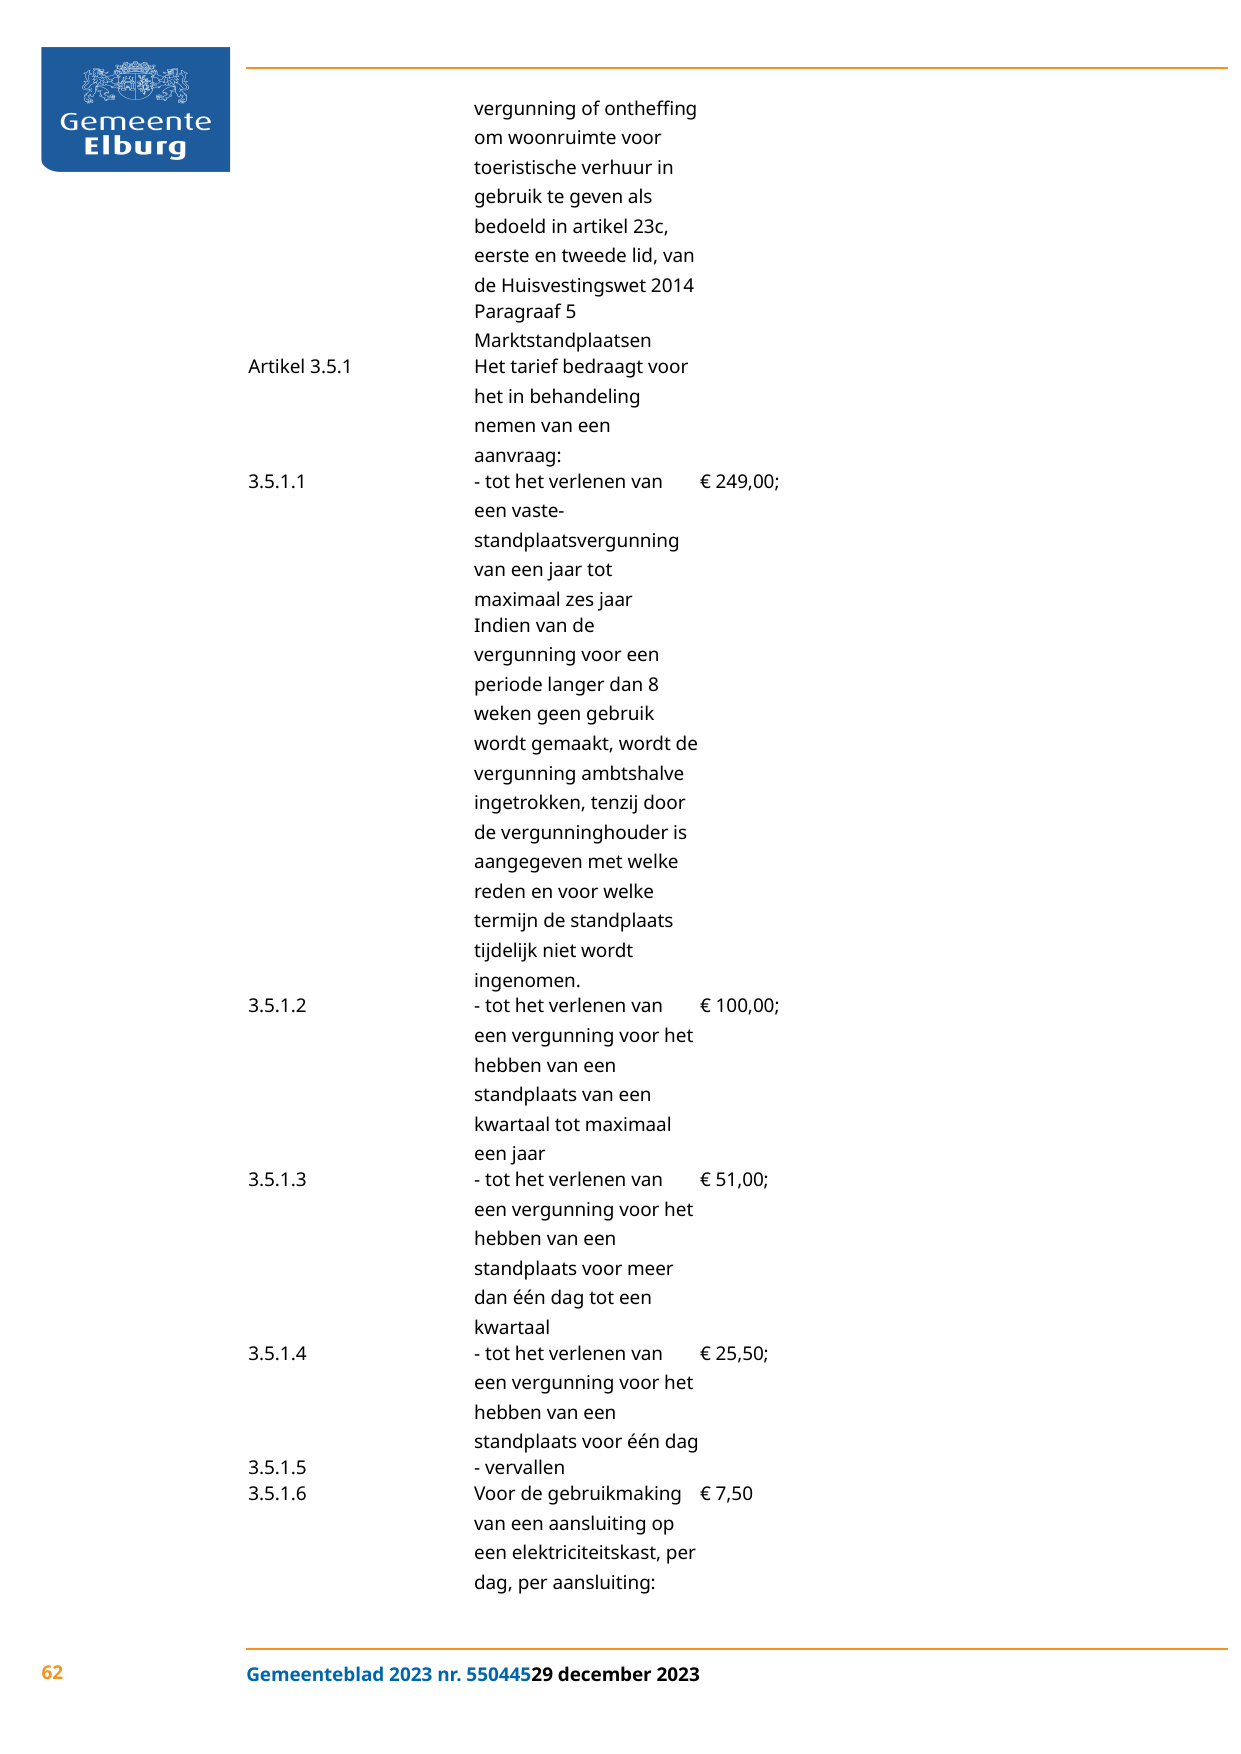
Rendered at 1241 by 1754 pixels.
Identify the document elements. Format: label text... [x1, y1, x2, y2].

table_cell € 100,00; [700, 993, 926, 1166]
table_cell Voor de gebruikmaking van een aansluiting op een elektriciteitskast, per dag, per aansluiting: [474, 1480, 700, 1594]
table_cell - vervallen [474, 1454, 700, 1480]
table_cell Indien van de vergunning voor een periode langer dan 8 weken geen gebruik wordt gemaakt, wordt de vergunning ambtshalve ingetrokken, tenzij door de vergunninghouder is aangegeven met welke reden en voor welke termijn de standplaats tijdelijk niet wordt ingenomen. [474, 612, 700, 993]
table_cell 3.5.1.1 [248, 468, 474, 993]
table_cell [700, 353, 926, 468]
table_cell - tot het verlenen van een vergunning voor het hebben van een standplaats van een kwartaal tot maximaal een jaar [474, 993, 700, 1166]
table_cell 3.5.1.2 [248, 993, 474, 1166]
table_cell € 249,00; [700, 468, 926, 612]
table_cell [700, 612, 926, 993]
table_cell 3.5.1.3 [248, 1166, 474, 1340]
table_cell 3.5.1.6 [248, 1480, 474, 1594]
table_cell € 51,00; [700, 1166, 926, 1340]
table_cell [248, 298, 474, 353]
table_cell [700, 1454, 926, 1480]
table_cell - tot het verlenen van een vergunning voor het hebben van een standplaats voor meer dan één dag tot een kwartaal [474, 1166, 700, 1340]
table_cell Paragraaf 5 Marktstandplaatsen [474, 298, 700, 353]
table_cell 3.5.1.4 [248, 1340, 474, 1454]
table_cell [248, 95, 474, 298]
table_cell vergunning of ontheffing om woonruimte voor toeristische verhuur in gebruik te geven als bedoeld in artikel 23c, eerste en tweede lid, van de Huisvestingswet 2014 [474, 95, 700, 298]
table_cell 3.5.1.5 [248, 1454, 474, 1480]
table_cell Het tarief bedraagt voor het in behandeling nemen van een aanvraag: [474, 353, 700, 468]
table_cell € 7,50 [700, 1480, 926, 1594]
table_cell - tot het verlenen van een vaste-standplaatsvergunning van een jaar tot maximaal zes jaar [474, 468, 700, 612]
table_cell € 25,50; [700, 1340, 926, 1454]
table_cell Artikel 3.5.1 [248, 353, 474, 468]
table_cell [700, 95, 926, 298]
table_cell [700, 298, 926, 353]
table_cell - tot het verlenen van een vergunning voor het hebben van een standplaats voor één dag [474, 1340, 700, 1454]
picture [41, 47, 231, 172]
